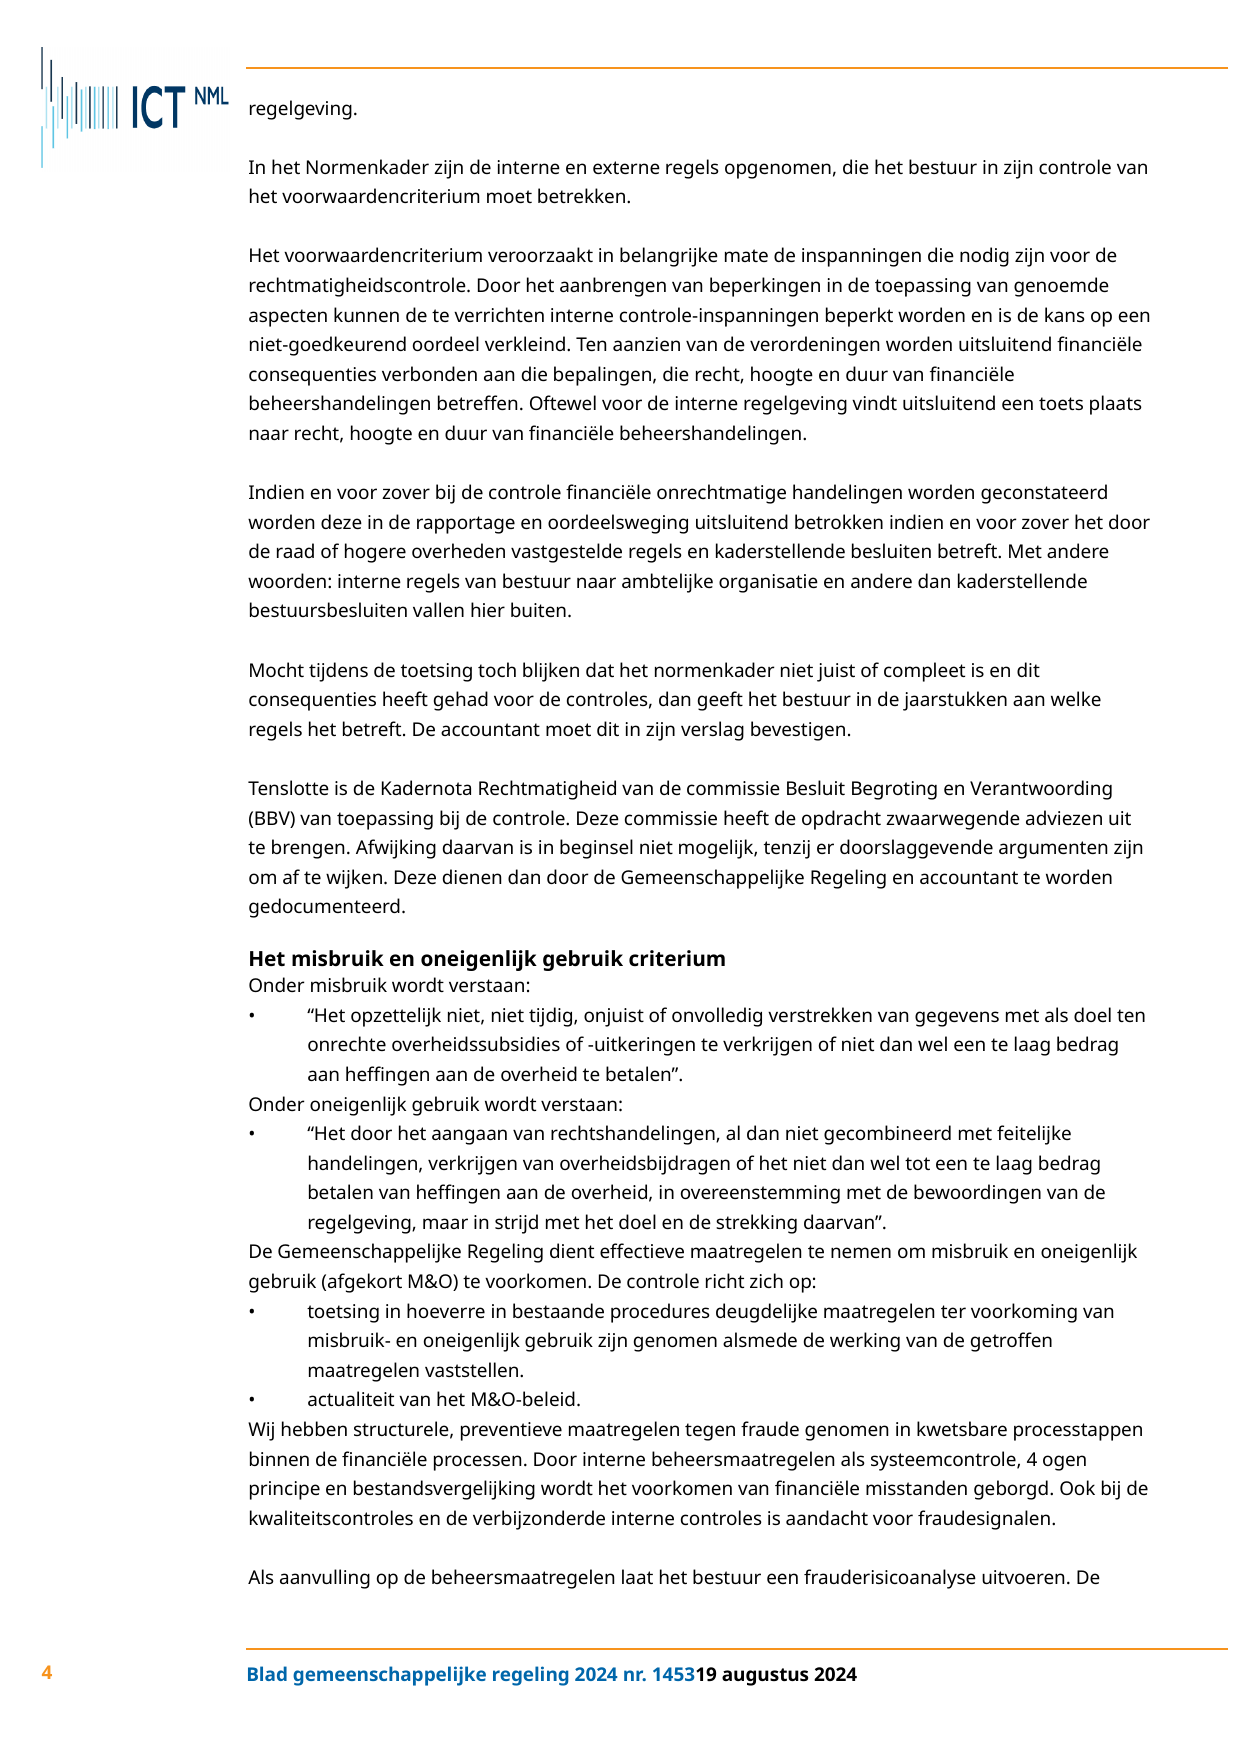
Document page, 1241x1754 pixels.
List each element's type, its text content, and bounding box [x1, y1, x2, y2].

text Wij hebben structurele, preventieve maatregelen tegen fraude genomen in kwetsbare processtappen binnen de financiële processen. Door interne beheersmaatregelen als systeemcontrole, 4 ogen principe en bestandsvergelijking wordt het voorkomen van financiële misstanden geborgd. Ook bij de kwaliteitscontroles en de verbijzonderde interne controles is aandacht voor fraudesignalen. [248, 1416, 1152, 1531]
text Het misbruik en oneigenlijk gebruik criterium [248, 944, 1152, 972]
text De Gemeenschappelijke Regeling dient effectieve maatregelen te nemen om misbruik en oneigenlijk gebruik (afgekort M&O) te voorkomen. De controle richt zich op: [248, 1239, 1152, 1294]
text Het voorwaardencriterium veroorzaakt in belangrijke mate de inspanningen die nodig zijn voor de rechtmatigheidscontrole. Door het aanbrengen van beperkingen in de toepassing van genoemde aspecten kunnen de te verrichten interne controle-inspanningen beperkt worden en is de kans op een niet-goedkeurend oordeel verkleind. Ten aanzien van de verordeningen worden uitsluitend financiële consequenties verbonden aan die bepalingen, die recht, hoogte en duur van financiële beheershandelingen betreffen. Oftewel voor de interne regelgeving vindt uitsluitend een toets plaats naar recht, hoogte en duur van financiële beheershandelingen. [248, 243, 1152, 446]
picture [41, 47, 231, 172]
list “Het door het aangaan van rechtshandelingen, al dan niet gecombineerd met feitelijke handelingen, verkrijgen van overheidsbijdragen of het niet dan wel tot een te laag bedrag betalen van heffingen aan de overheid, in overeenstemming met de bewoordingen van de regelgeving, maar in strijd met het doel en de strekking daarvan”. [248, 1120, 1152, 1235]
text Indien en voor zover bij de controle financiële onrechtmatige handelingen worden geconstateerd worden deze in de rapportage en oordeelsweging uitsluitend betrokken indien en voor zover het door de raad of hogere overheden vastgestelde regels en kaderstellende besluiten betreft. Met andere woorden: interne regels van bestuur naar ambtelijke organisatie en andere dan kaderstellende bestuursbesluiten vallen hier buiten. [248, 479, 1152, 623]
list “Het opzettelijk niet, niet tijdig, onjuist of onvolledig verstrekken van gegevens met als doel ten onrechte overheidssubsidies of -uitkeringen te verkrijgen of niet dan wel een te laag bedrag aan heffingen aan de overheid te betalen”. [248, 1002, 1152, 1087]
text Mocht tijdens de toetsing toch blijken dat het normenkader niet juist of compleet is en dit consequenties heeft gehad voor de controles, dan geeft het bestuur in de jaarstukken aan welke regels het betreft. De accountant moet dit in zijn verslag bevestigen. [248, 657, 1152, 742]
text Onder misbruik wordt verstaan: [248, 972, 1152, 998]
text regelgeving. [248, 95, 1152, 121]
text In het Normenkader zijn de interne en externe regels opgenomen, die het bestuur in zijn controle van het voorwaardencriterium moet betrekken. [248, 154, 1152, 209]
text Tenslotte is de Kadernota Rechtmatigheid van de commissie Besluit Begroting en Verantwoording (BBV) van toepassing bij de controle. Deze commissie heeft de opdracht zwaarwegende adviezen uit te brengen. Afwijking daarvan is in beginsel niet mogelijk, tenzij er doorslaggevende argumenten zijn om af te wijken. Deze dienen dan door de Gemeenschappelijke Regeling en accountant te worden gedocumenteerd. [248, 775, 1152, 919]
text Onder oneigenlijk gebruik wordt verstaan: [248, 1091, 1152, 1116]
text Als aanvulling op de beheersmaatregelen laat het bestuur een frauderisicoanalyse uitvoeren. De [248, 1564, 1152, 1590]
list actualiteit van het M&O-beleid. [248, 1387, 1152, 1412]
list toetsing in hoeverre in bestaande procedures deugdelijke maatregelen ter voorkoming van misbruik- en oneigenlijk gebruik zijn genomen alsmede de werking van de getroffen maatregelen vaststellen. [248, 1298, 1152, 1383]
